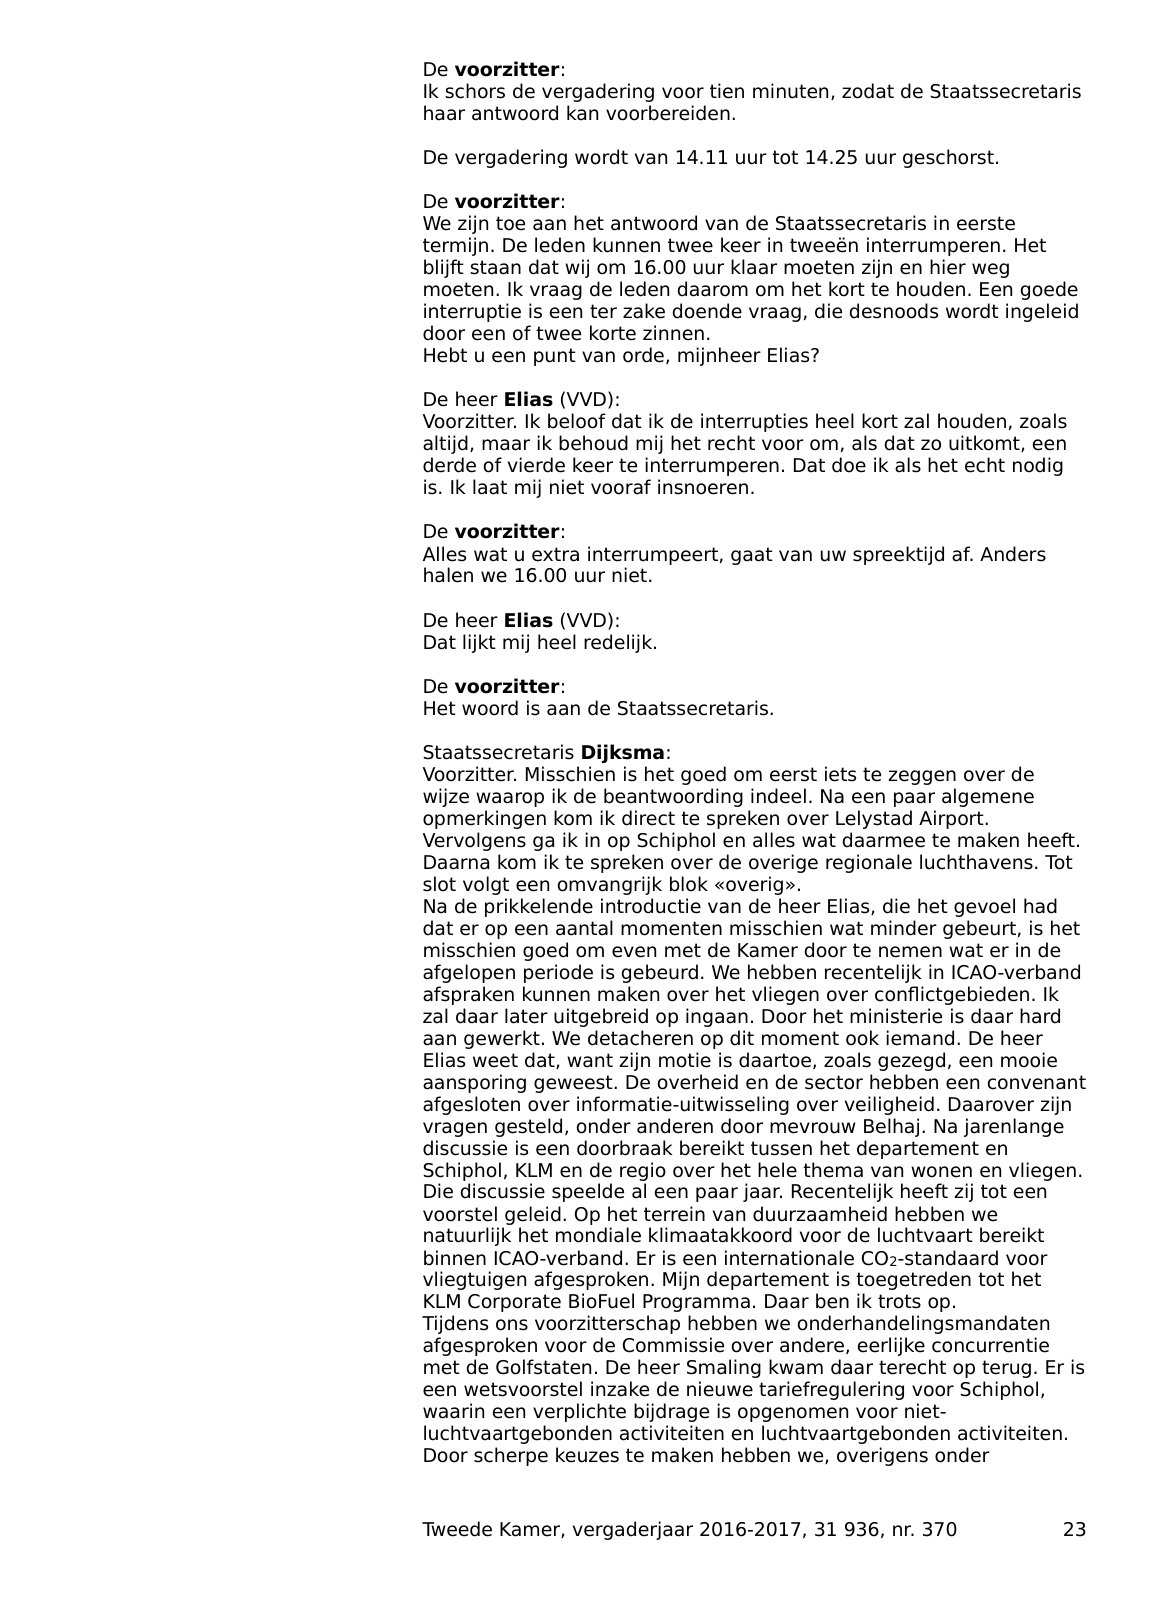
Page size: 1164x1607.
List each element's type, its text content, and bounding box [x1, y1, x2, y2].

text Dat lijkt mij heel redelijk. [422, 632, 1087, 653]
text De vergadering wordt van 14.11 uur tot 14.25 uur geschorst. [422, 147, 1087, 169]
text Ik schors de vergadering voor tien minuten, zodat de Staatssecretaris haar antwoord kan voorbereiden. [422, 81, 1087, 125]
text De voorzitter: [422, 521, 1087, 543]
text De heer Elias (VVD): [422, 389, 1087, 411]
text Alles wat u extra interrumpeert, gaat van uw spreektijd af. Anders halen we 16.00 uur niet. [422, 543, 1087, 587]
text De heer Elias (VVD): [422, 609, 1087, 632]
text Het woord is aan de Staatssecretaris. [422, 698, 1087, 720]
text Hebt u een punt van orde, mijnheer Elias? [422, 345, 1087, 367]
text Voorzitter. Ik beloof dat ik de interrupties heel kort zal houden, zoals altijd, maar ik behoud mij het recht voor om, als dat zo uitkomt, een derde of vierde keer te interrumperen. Dat doe ik als het echt nodig is. Ik laat mij niet vooraf insnoeren. [422, 411, 1087, 499]
text De voorzitter: [422, 59, 1087, 81]
text Staatssecretaris Dijksma: [422, 742, 1087, 764]
text We zijn toe aan het antwoord van de Staatssecretaris in eerste termijn. De leden kunnen twee keer in tweeën interrumperen. Het blijft staan dat wij om 16.00 uur klaar moeten zijn en hier weg moeten. Ik vraag de leden daarom om het kort te houden. Een goede interruptie is een ter zake doende vraag, die desnoods wordt ingeleid door een of twee korte zinnen. [422, 213, 1087, 345]
text Na de prikkelende introductie van de heer Elias, die het gevoel had dat er op een aantal momenten misschien wat minder gebeurt, is het misschien goed om even met de Kamer door te nemen wat er in de afgelopen periode is gebeurd. We hebben recentelijk in ICAO-verband afspraken kunnen maken over het vliegen over conflictgebieden. Ik zal daar later uitgebreid op ingaan. Door het ministerie is daar hard aan gewerkt. We detacheren op dit moment ook iemand. De heer Elias weet dat, want zijn motie is daartoe, zoals gezegd, een mooie aansporing geweest. De overheid en de sector hebben een convenant afgesloten over informatie-uitwisseling over veiligheid. Daarover zijn vragen gesteld, onder anderen door mevrouw Belhaj. Na jarenlange discussie is een doorbraak bereikt tussen het departement en Schiphol, KLM en de regio over het hele thema van wonen en vliegen. Die discussie speelde al een paar jaar. Recentelijk heeft zij tot een voorstel geleid. Op het terrein van duurzaamheid hebben we natuurlijk het mondiale klimaatakkoord voor de luchtvaart bereikt binnen ICAO-verband. Er is een internationale CO2-standaard voor vliegtuigen afgesproken. Mijn departement is toegetreden tot het KLM Corporate BioFuel Programma. Daar ben ik trots op. [422, 896, 1087, 1313]
text De voorzitter: [422, 191, 1087, 213]
text De voorzitter: [422, 676, 1087, 698]
text Tijdens ons voorzitterschap hebben we onderhandelingsmandaten afgesproken voor de Commissie over andere, eerlijke concurrentie met de Golfstaten. De heer Smaling kwam daar terecht op terug. Er is een wetsvoorstel inzake de nieuwe tariefregulering voor Schiphol, waarin een verplichte bijdrage is opgenomen voor niet-luchtvaartgebonden activiteiten en luchtvaartgebonden activiteiten. Door scherpe keuzes te maken hebben we, overigens onder [422, 1313, 1087, 1467]
text Voorzitter. Misschien is het goed om eerst iets te zeggen over de wijze waarop ik de beantwoording indeel. Na een paar algemene opmerkingen kom ik direct te spreken over Lelystad Airport. Vervolgens ga ik in op Schiphol en alles wat daarmee te maken heeft. Daarna kom ik te spreken over de overige regionale luchthavens. Tot slot volgt een omvangrijk blok «overig». [422, 764, 1087, 896]
